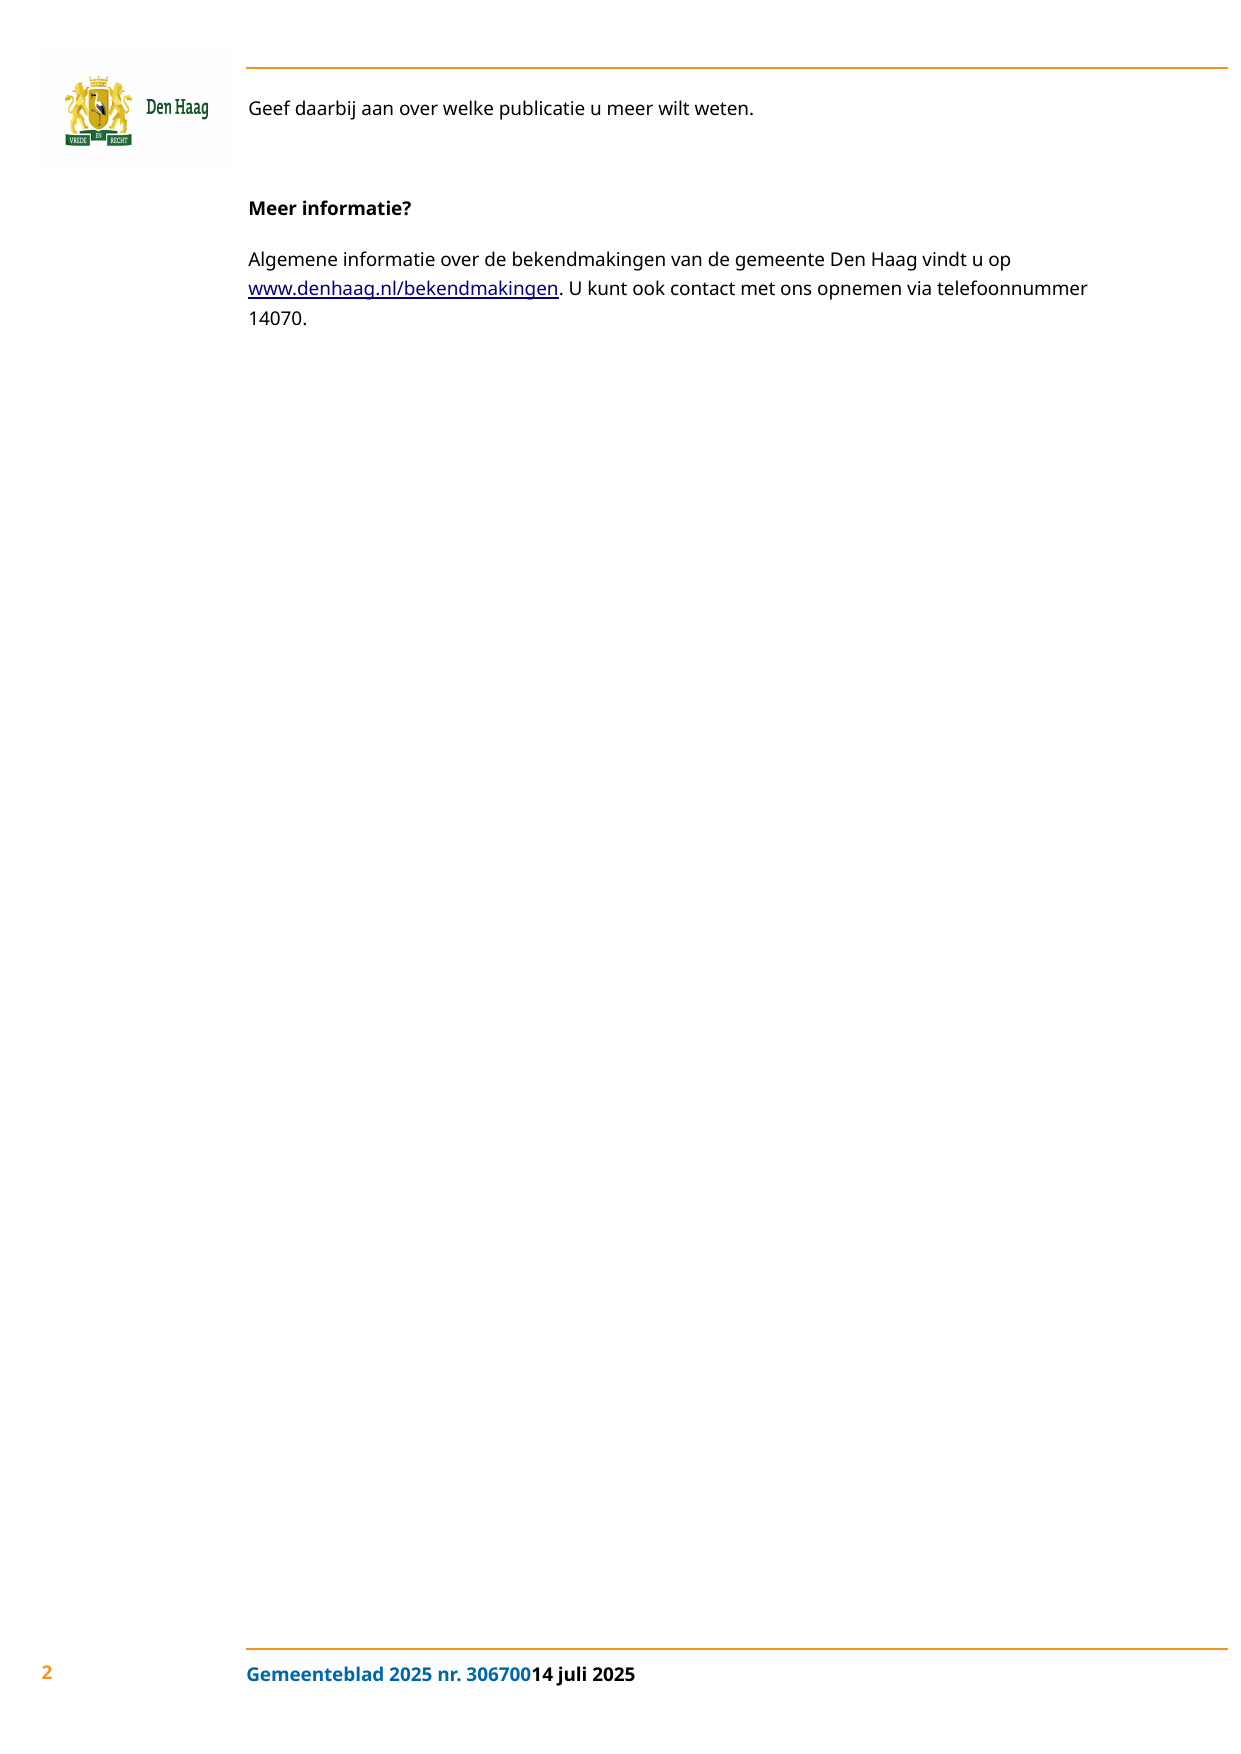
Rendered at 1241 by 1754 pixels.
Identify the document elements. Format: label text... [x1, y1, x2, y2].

text Meer informatie? [248, 196, 1152, 221]
picture [41, 47, 231, 172]
text Geef daarbij aan over welke publicatie u meer wilt weten. [248, 95, 1152, 121]
text Algemene informatie over de bekendmakingen van de gemeente Den Haag vindt u op www.denhaag.nl/bekendmakingen. U kunt ook contact met ons opnemen via telefoonnummer 14070. [248, 246, 1152, 331]
